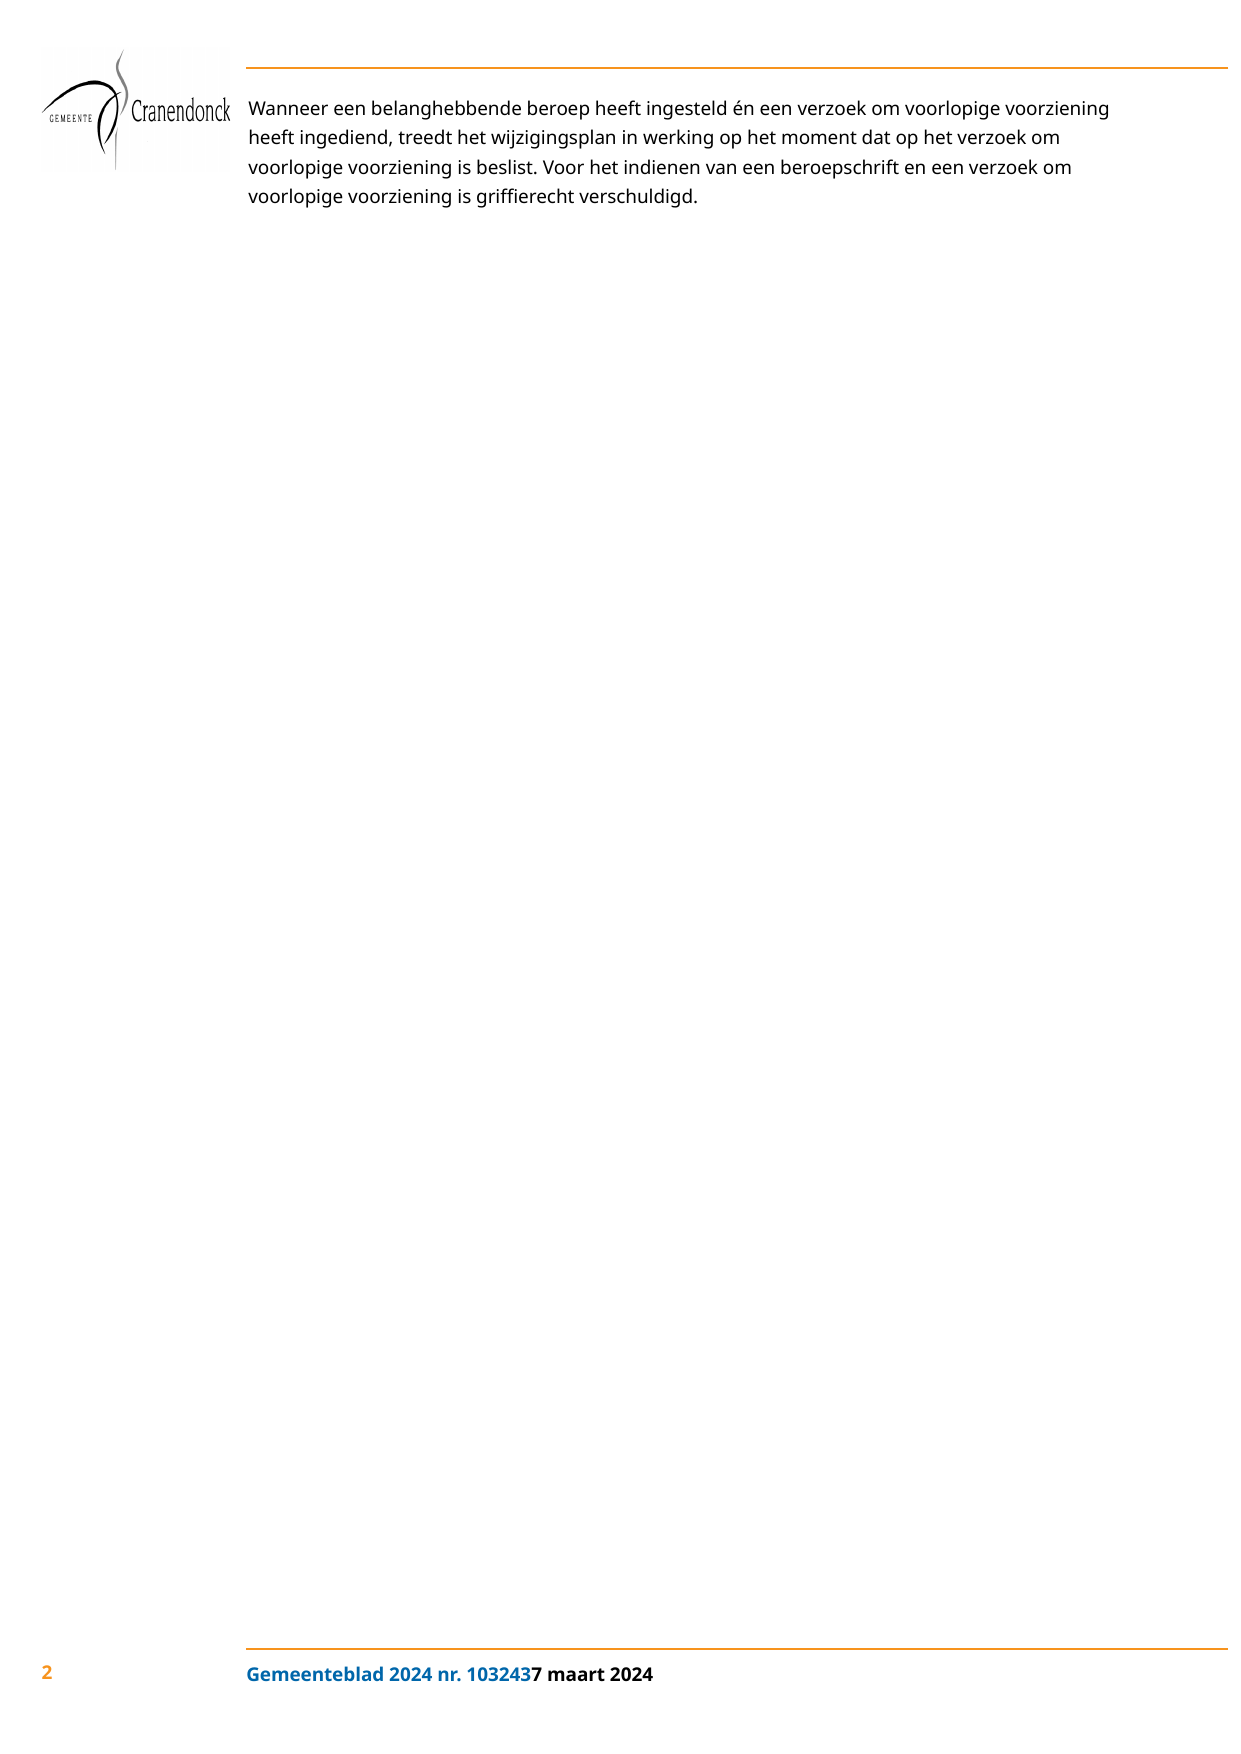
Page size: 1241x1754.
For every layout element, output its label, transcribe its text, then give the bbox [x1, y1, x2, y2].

picture [41, 47, 231, 172]
text Wanneer een belanghebbende beroep heeft ingesteld én een verzoek om voorlopige voorziening heeft ingediend, treedt het wijzigingsplan in werking op het moment dat op het verzoek om voorlopige voorziening is beslist. Voor het indienen van een beroepschrift en een verzoek om voorlopige voorziening is griffierecht verschuldigd. [248, 95, 1152, 209]
